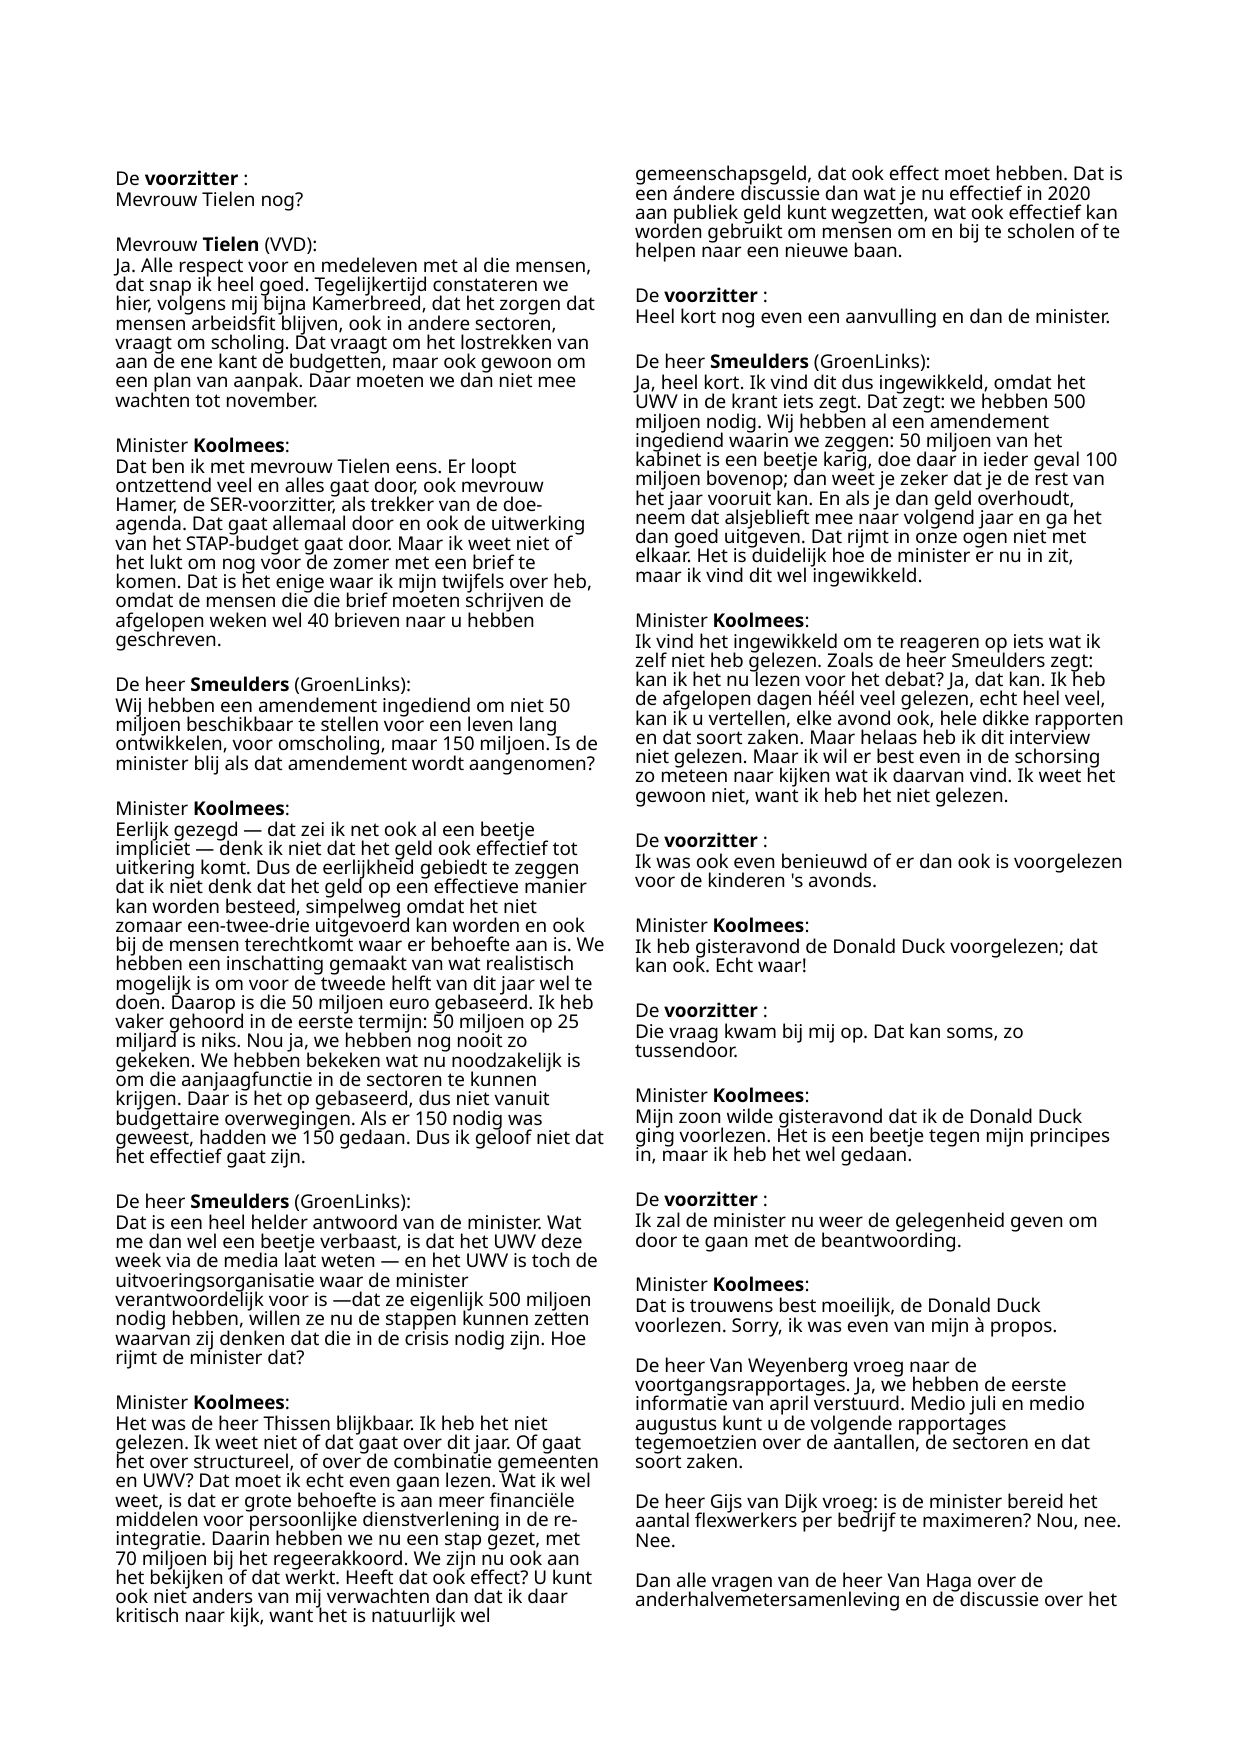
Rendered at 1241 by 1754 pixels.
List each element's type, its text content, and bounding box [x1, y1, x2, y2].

text Ja. Alle respect voor en medeleven met al die mensen, dat snap ik heel goed. Tegelijkertijd constateren we hier, volgens mij bijna Kamerbreed, dat het zorgen dat mensen arbeidsfit blijven, ook in andere sectoren, vraagt om scholing. Dat vraagt om het lostrekken van aan de ene kant de budgetten, maar ook gewoon om een plan van aanpak. Daar moeten we dan niet mee wachten tot november. [115, 257, 605, 411]
text Ja, heel kort. Ik vind dit dus ingewikkeld, omdat het UWV in de krant iets zegt. Dat zegt: we hebben 500 miljoen nodig. Wij hebben al een amendement ingediend waarin we zeggen: 50 miljoen van het kabinet is een beetje karig, doe daar in ieder geval 100 miljoen bovenop; dan weet je zeker dat je de rest van het jaar vooruit kan. En als je dan geld overhoudt, neem dat alsjeblieft mee naar volgend jaar en ga het dan goed uitgeven. Dat rijmt in onze ogen niet met elkaar. Het is duidelijk hoe de minister er nu in zit, maar ik vind dit wel ingewikkeld. [635, 374, 1125, 586]
text De voorzitter : [635, 997, 1125, 1023]
text De voorzitter : [635, 827, 1125, 853]
text Ik vind het ingewikkeld om te reageren op iets wat ik zelf niet heb gelezen. Zoals de heer Smeulders zegt: kan ik het nu lezen voor het debat? Ja, dat kan. Ik heb de afgelopen dagen héél veel gelezen, echt heel veel, kan ik u vertellen, elke avond ook, hele dikke rapporten en dat soort zaken. Maar helaas heb ik dit interview niet gelezen. Maar ik wil er best even in de schorsing zo meteen naar kijken wat ik daarvan vind. Ik weet het gewoon niet, want ik heb het niet gelezen. [635, 633, 1125, 806]
text Ik heb gisteravond de Donald Duck voorgelezen; dat kan ook. Echt waar! [635, 938, 1125, 976]
text Minister Koolmees: [115, 432, 605, 458]
text Dat is trouwens best moeilijk, de Donald Duck voorlezen. Sorry, ik was even van mijn à propos. [635, 1297, 1125, 1336]
text De voorzitter : [635, 282, 1125, 308]
text De voorzitter : [635, 1187, 1125, 1212]
text Heel kort nog even een aanvulling en dan de minister. [635, 308, 1125, 327]
text Minister Koolmees: [115, 795, 605, 821]
text De heer Smeulders (GroenLinks): [635, 348, 1125, 374]
text Minister Koolmees: [635, 607, 1125, 633]
text Minister Koolmees: [115, 1389, 605, 1415]
text Mijn zoon wilde gisteravond dat ik de Donald Duck ging voorlezen. Het is een beetje tegen mijn principes in, maar ik heb het wel gedaan. [635, 1108, 1125, 1166]
text De heer Van Weyenberg vroeg naar de voortgangsrapportages. Ja, we hebben de eerste informatie van april verstuurd. Medio juli en medio augustus kunt u de volgende rapportages tegemoetzien over de aantallen, de sectoren en dat soort zaken. [635, 1357, 1125, 1472]
text Mevrouw Tielen (VVD): [115, 231, 605, 257]
text Dan alle vragen van de heer Van Haga over de anderhalvemetersamenleving en de discussie over het [635, 1572, 1125, 1610]
text Die vraag kwam bij mij op. Dat kan soms, zo tussendoor. [635, 1023, 1125, 1061]
text Dat ben ik met mevrouw Tielen eens. Er loopt ontzettend veel en alles gaat door, ook mevrouw Hamer, de SER-voorzitter, als trekker van de doe-agenda. Dat gaat allemaal door en ook de uitwerking van het STAP-budget gaat door. Maar ik weet niet of het lukt om nog voor de zomer met een brief te komen. Dat is het enige waar ik mijn twijfels over heb, omdat de mensen die die brief moeten schrijven de afgelopen weken wel 40 brieven naar u hebben geschreven. [115, 458, 605, 650]
text De heer Smeulders (GroenLinks): [115, 1188, 605, 1214]
text Eerlijk gezegd — dat zei ik net ook al een beetje impliciet — denk ik niet dat het geld ook effectief tot uitkering komt. Dus de eerlijkheid gebiedt te zeggen dat ik niet denk dat het geld op een effectieve manier kan worden besteed, simpelweg omdat het niet zomaar een-twee-drie uitgevoerd kan worden en ook bij de mensen terechtkomt waar er behoefte aan is. We hebben een inschatting gemaakt van wat realistisch mogelijk is om voor de tweede helft van dit jaar wel te doen. Daarop is die 50 miljoen euro gebaseerd. Ik heb vaker gehoord in de eerste termijn: 50 miljoen op 25 miljard is niks. Nou ja, we hebben nog nooit zo gekeken. We hebben bekeken wat nu noodzakelijk is om die aanjaagfunctie in de sectoren te kunnen krijgen. Daar is het op gebaseerd, dus niet vanuit budgettaire overwegingen. Als er 150 nodig was geweest, hadden we 150 gedaan. Dus ik geloof niet dat het effectief gaat zijn. [115, 821, 605, 1167]
text De heer Smeulders (GroenLinks): [115, 671, 605, 697]
text Ik zal de minister nu weer de gelegenheid geven om door te gaan met de beantwoording. [635, 1212, 1125, 1251]
text Minister Koolmees: [635, 1082, 1125, 1108]
text Ik was ook even benieuwd of er dan ook is voorgelezen voor de kinderen 's avonds. [635, 853, 1125, 891]
text De voorzitter : [115, 165, 605, 191]
text Wij hebben een amendement ingediend om niet 50 miljoen beschikbaar te stellen voor een leven lang ontwikkelen, voor omscholing, maar 150 miljoen. Is de minister blij als dat amendement wordt aangenomen? [115, 697, 605, 774]
text gemeenschapsgeld, dat ook effect moet hebben. Dat is een ándere discussie dan wat je nu effectief in 2020 aan publiek geld kunt wegzetten, wat ook effectief kan worden gebruikt om mensen om en bij te scholen of te helpen naar een nieuwe baan. [635, 165, 1125, 262]
text Minister Koolmees: [635, 1272, 1125, 1297]
text Minister Koolmees: [635, 912, 1125, 938]
text Dat is een heel helder antwoord van de minister. Wat me dan wel een beetje verbaast, is dat het UWV deze week via de media laat weten — en het UWV is toch de uitvoeringsorganisatie waar de minister verantwoordelijk voor is —dat ze eigenlijk 500 miljoen nodig hebben, willen ze nu de stappen kunnen zetten waarvan zij denken dat die in de crisis nodig zijn. Hoe rijmt de minister dat? [115, 1214, 605, 1368]
text De heer Gijs van Dijk vroeg: is de minister bereid het aantal flexwerkers per bedrijf te maximeren? Nou, nee. Nee. [635, 1493, 1125, 1551]
text Het was de heer Thissen blijkbaar. Ik heb het niet gelezen. Ik weet niet of dat gaat over dit jaar. Of gaat het over structureel, of over de combinatie gemeenten en UWV? Dat moet ik echt even gaan lezen. Wat ik wel weet, is dat er grote behoefte is aan meer financiële middelen voor persoonlijke dienstverlening in de re-integratie. Daarin hebben we nu een stap gezet, met 70 miljoen bij het regeerakkoord. We zijn nu ook aan het bekijken of dat werkt. Heeft dat ook effect? U kunt ook niet anders van mij verwachten dan dat ik daar kritisch naar kijk, want het is natuurlijk wel [115, 1415, 605, 1627]
text Mevrouw Tielen nog? [115, 191, 605, 210]
